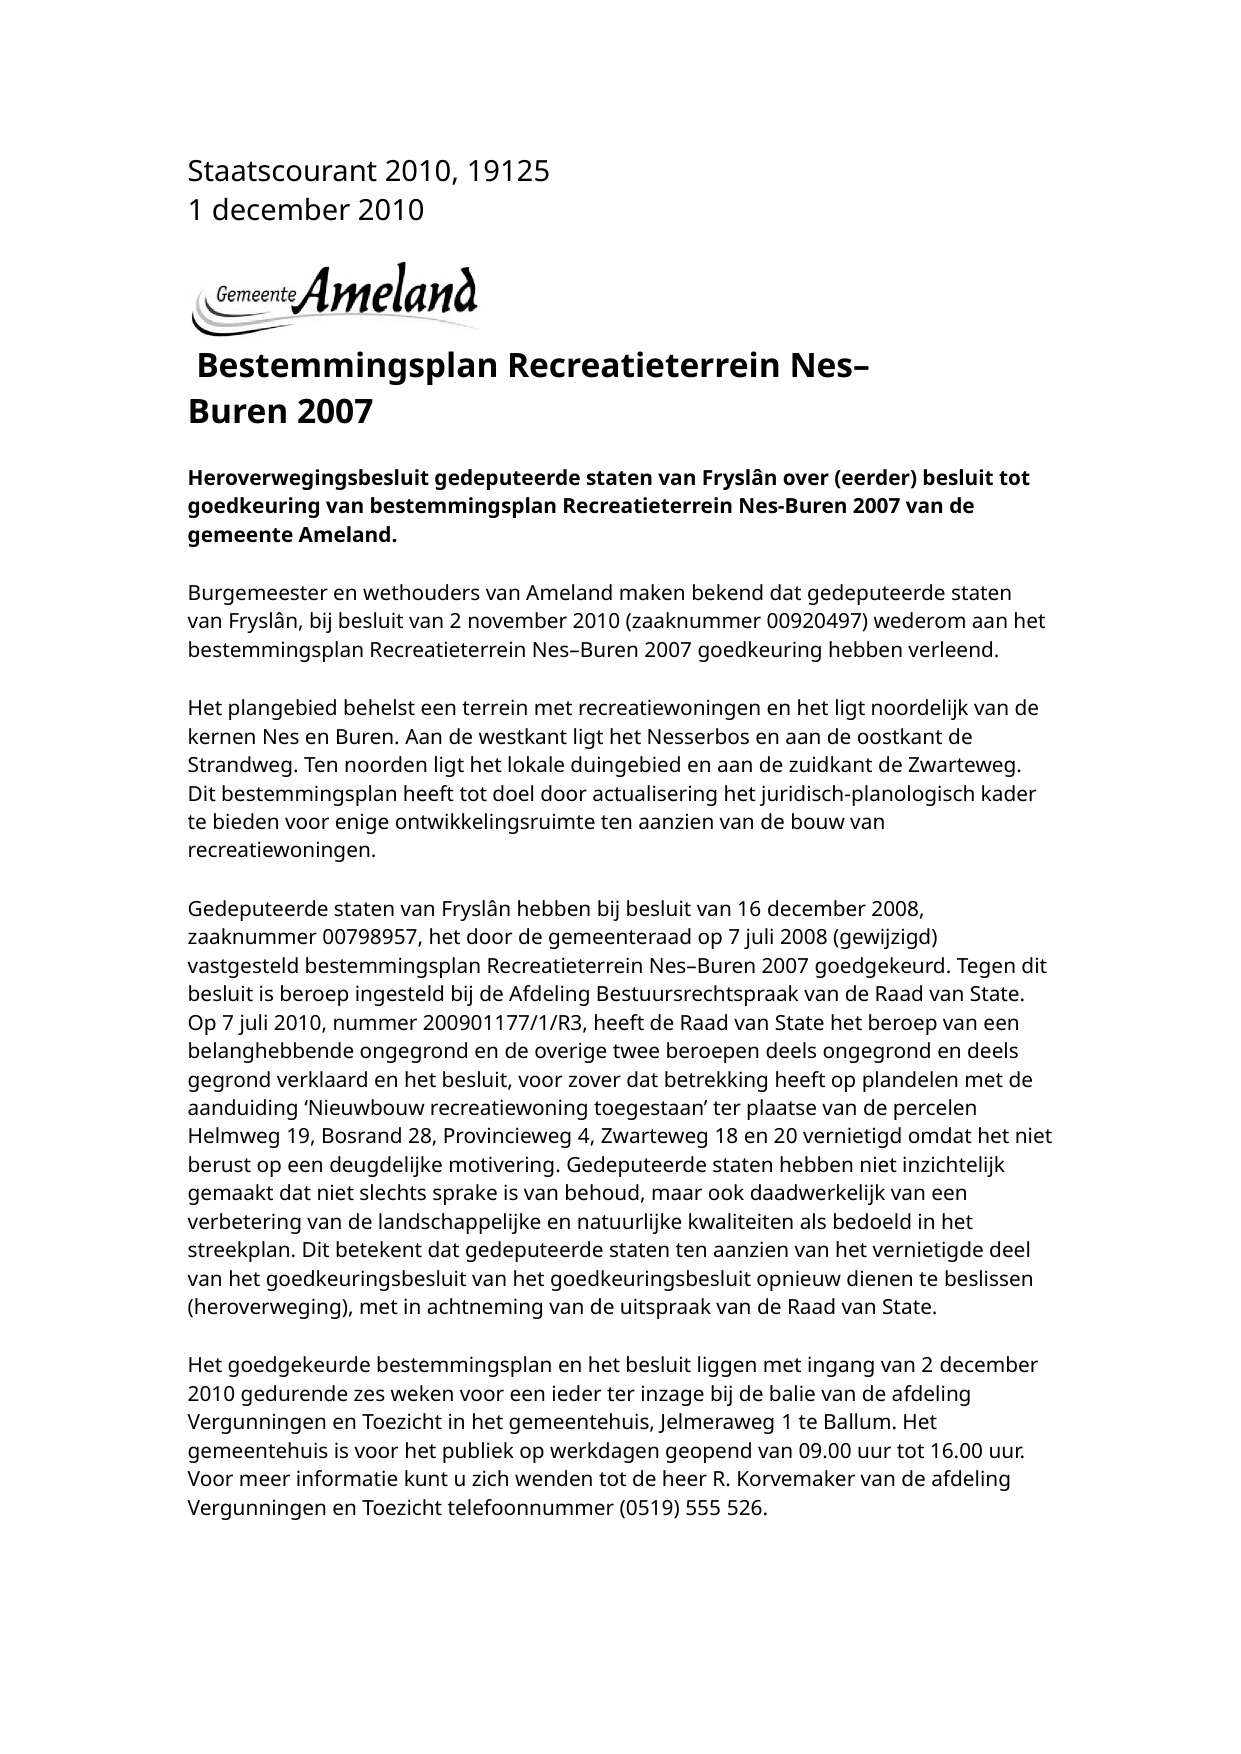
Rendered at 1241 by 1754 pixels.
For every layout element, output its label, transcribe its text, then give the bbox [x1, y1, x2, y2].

text Heroverwegingsbesluit gedeputeerde staten van Fryslân over (eerder) besluit tot goedkeuring van bestemmingsplan Recreatieterrein Nes-Buren 2007 van de gemeente Ameland. [187, 463, 1053, 548]
subtitle Bestemmingsplan Recreatieterrein Nes–Buren 2007 [187, 271, 1053, 433]
text Burgemeester en wethouders van Ameland maken bekend dat gedeputeerde staten van Fryslân, bij besluit van 2 november 2010 (zaaknummer 00920497) wederom aan het bestemmingsplan Recreatieterrein Nes–Buren 2007 goedkeuring hebben verleend. [187, 578, 1053, 663]
text Gedeputeerde staten van Fryslân hebben bij besluit van 16 december 2008, zaaknummer 00798957, het door de gemeenteraad op 7 juli 2008 (gewijzigd) vastgesteld bestemmingsplan Recreatieterrein Nes–Buren 2007 goedgekeurd. Tegen dit besluit is beroep ingesteld bij de Afdeling Bestuursrechtspraak van de Raad van State. Op 7 juli 2010, nummer 200901177/1/R3, heeft de Raad van State het beroep van een belanghebbende ongegrond en de overige twee beroepen deels ongegrond en deels gegrond verklaard en het besluit, voor zover dat betrekking heeft op plandelen met de aanduiding ‘Nieuwbouw recreatiewoning toegestaan’ ter plaatse van de percelen Helmweg 19, Bosrand 28, Provincieweg 4, Zwarteweg 18 en 20 vernietigd omdat het niet berust op een deugdelijke motivering. Gedeputeerde staten hebben niet inzichtelijk gemaakt dat niet slechts sprake is van behoud, maar ook daadwerkelijk van een verbetering van de landschappelijke en natuurlijke kwaliteiten als bedoeld in het streekplan. Dit betekent dat gedeputeerde staten ten aanzien van het vernietigde deel van het goedkeuringsbesluit van het goedkeuringsbesluit opnieuw dienen te beslissen (heroverweging), met in achtneming van de uitspraak van de Raad van State. [187, 894, 1053, 1321]
text Het goedgekeurde bestemmingsplan en het besluit liggen met ingang van 2 december 2010 gedurende zes weken voor een ieder ter inzage bij de balie van de afdeling Vergunningen en Toezicht in het gemeentehuis, Jelmeraweg 1 te Ballum. Het gemeentehuis is voor het publiek op werkdagen geopend van 09.00 uur tot 16.00 uur. Voor meer informatie kunt u zich wenden tot de heer R. Korvemaker van de afdeling Vergunningen en Toezicht telefoonnummer (0519) 555 526. [187, 1351, 1053, 1521]
text 1 december 2010 [187, 190, 1053, 229]
text Staatscourant 2010, 19125 [187, 150, 1053, 190]
text Het plangebied behelst een terrein met recreatiewoningen en het ligt noordelijk van de kernen Nes en Buren. Aan de westkant ligt het Nesserbos en aan de oostkant de Strandweg. Ten noorden ligt het lokale duingebied en aan de zuidkant de Zwarteweg. Dit bestemmingsplan heeft tot doel door actualisering het juridisch-planologisch kader te bieden voor enige ontwikkelingsruimte ten aanzien van de bouw van recreatiewoningen. [187, 693, 1053, 864]
picture [187, 258, 484, 342]
